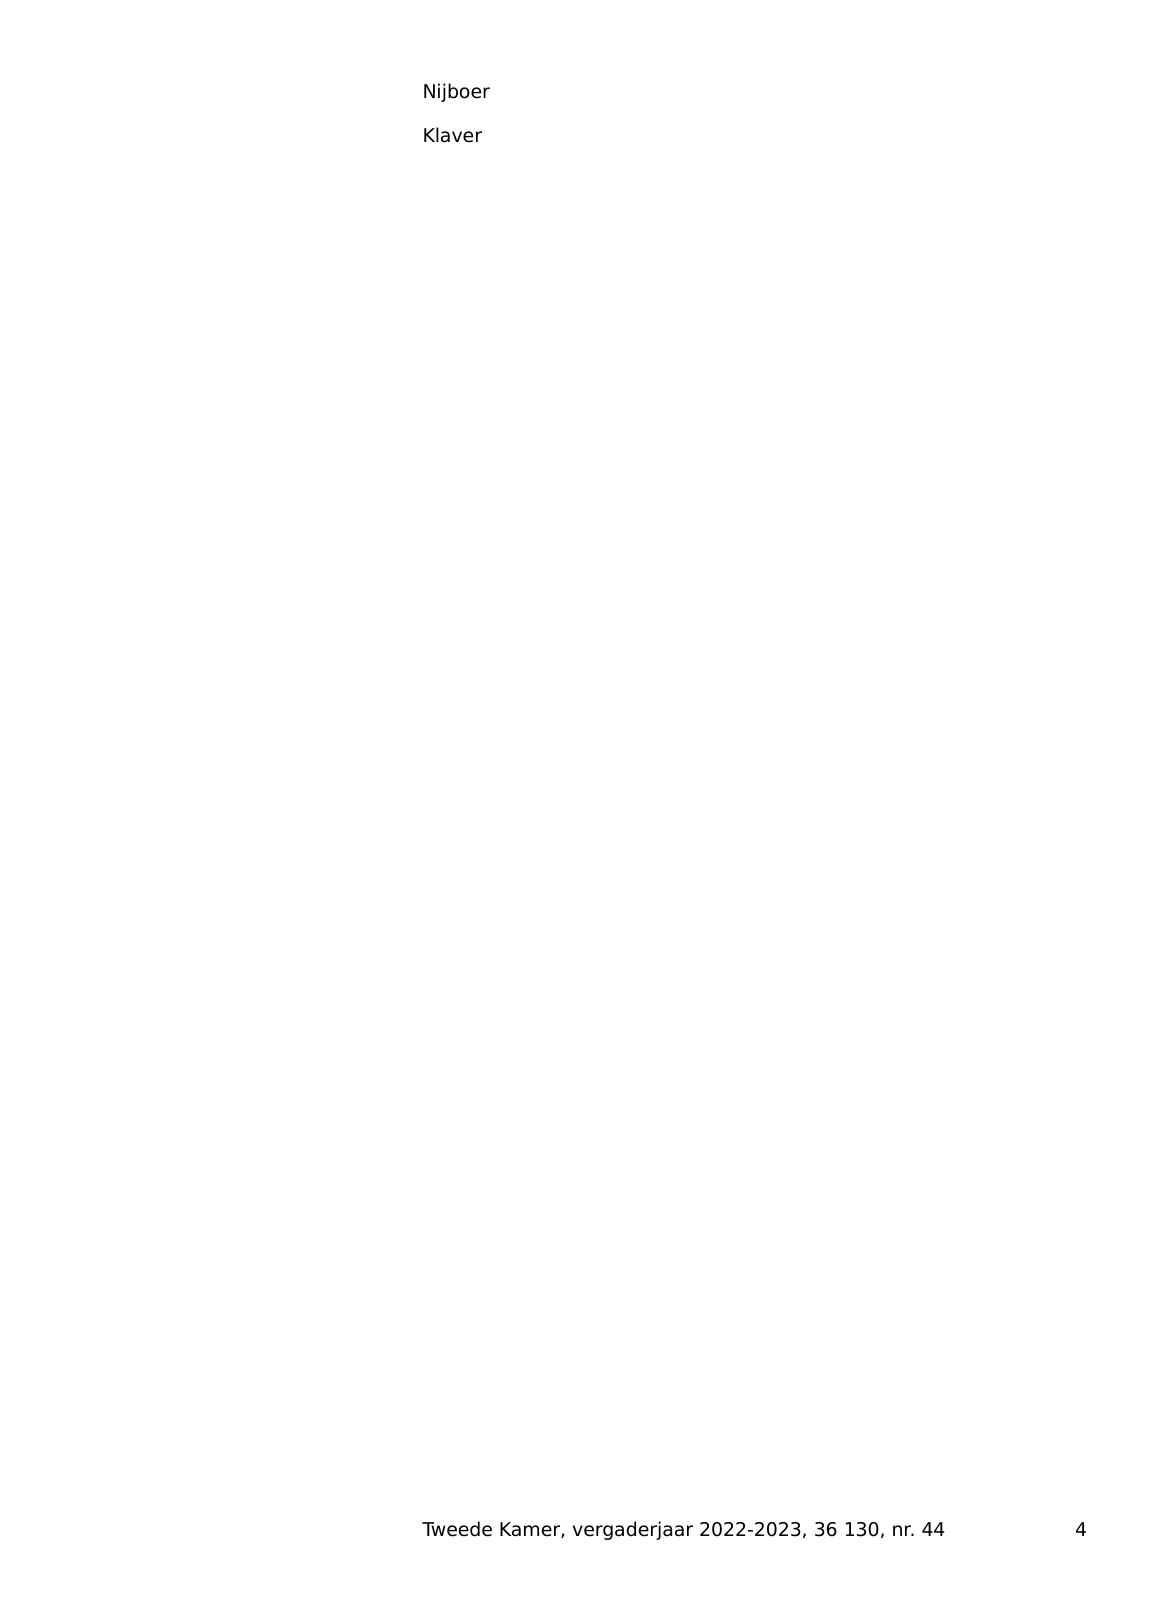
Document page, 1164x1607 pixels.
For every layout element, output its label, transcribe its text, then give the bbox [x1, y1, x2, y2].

text Nijboer Klaver [422, 59, 1087, 147]
